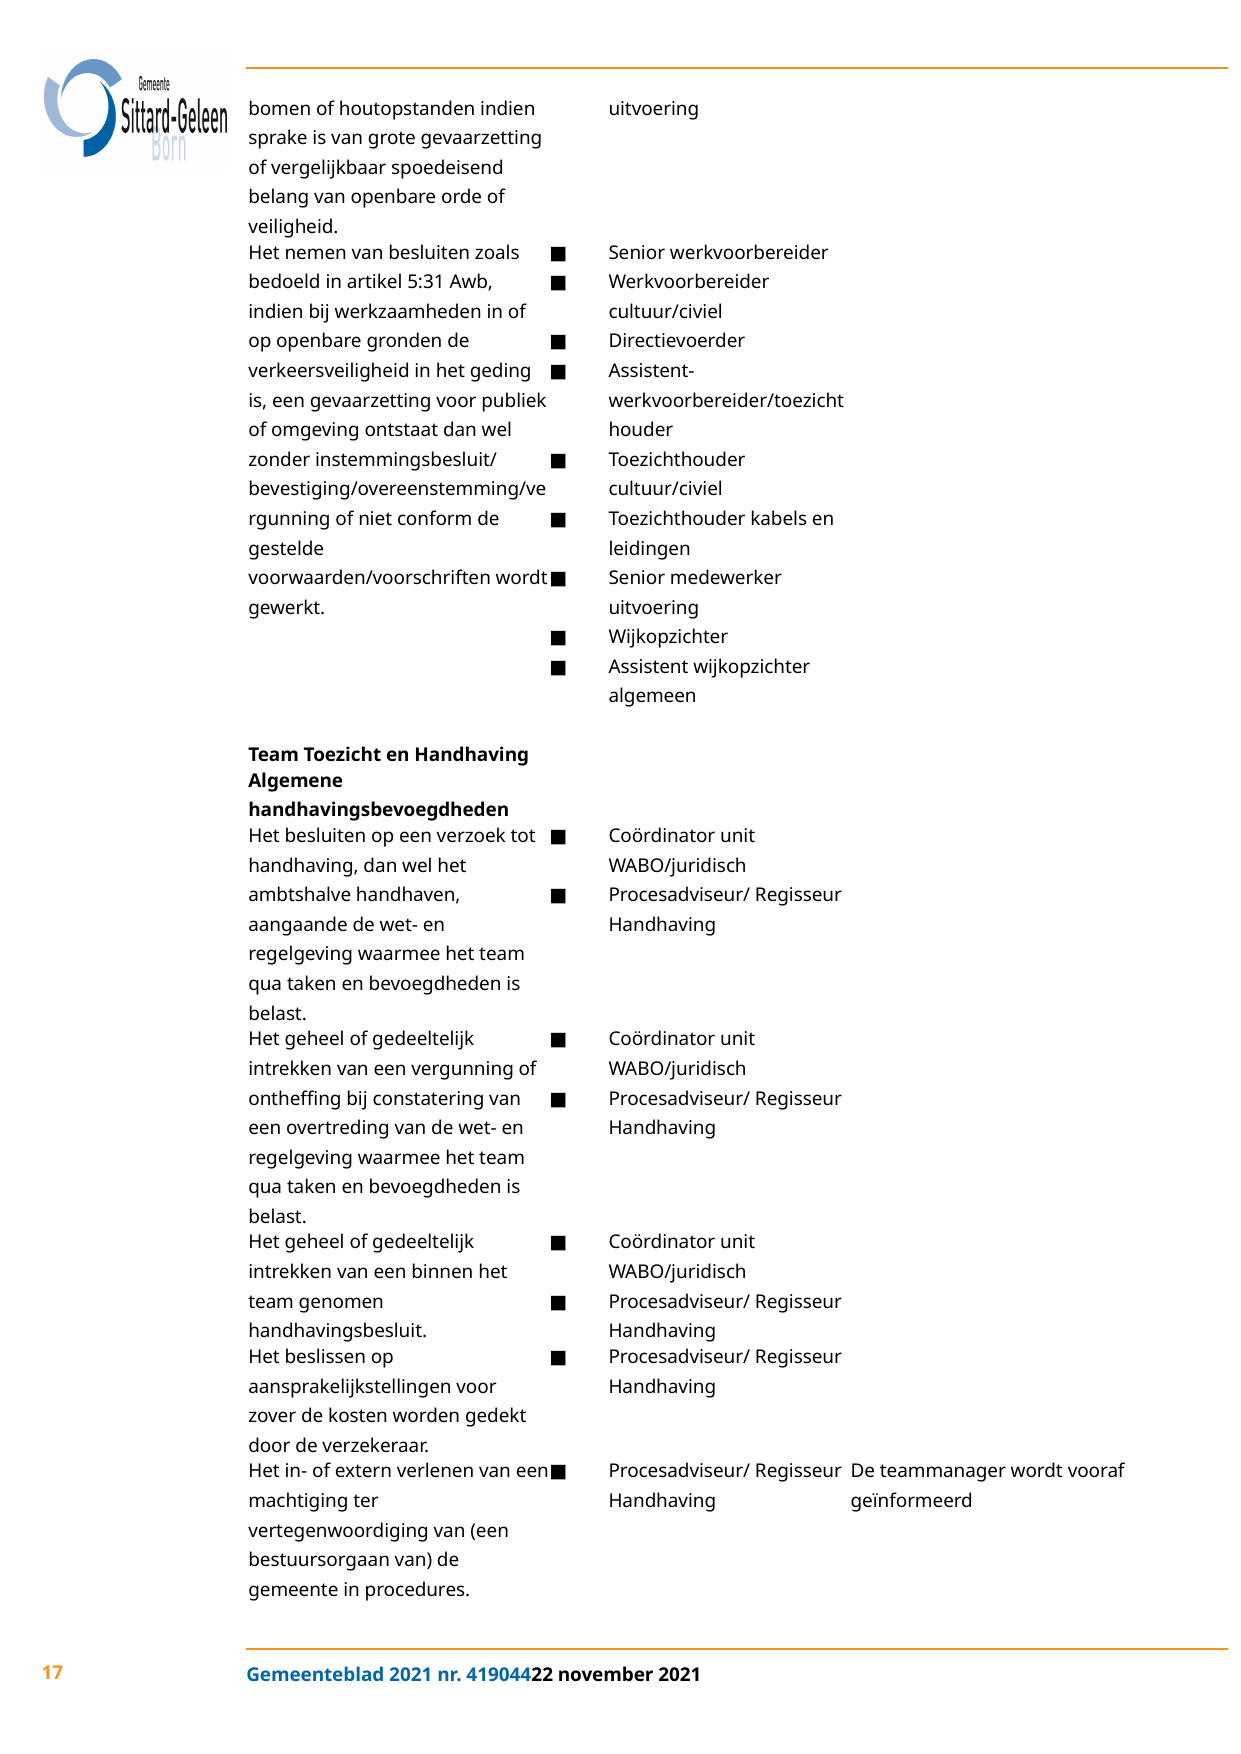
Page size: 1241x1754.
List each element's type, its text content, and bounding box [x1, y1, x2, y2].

table_cell Het nemen van besluiten zoals bedoeld in artikel 5:31 Awb, indien bij werkzaamheden in of op openbare gronden de verkeersveiligheid in het geding is, een gevaarzetting voor publiek of omgeving ontstaat dan wel zonder instemmingsbesluit/ bevestiging/overeenstemming/vergunning of niet conform de gestelde voorwaarden/voorschriften wordt gewerkt. [248, 239, 549, 708]
table_cell [850, 1026, 1152, 1229]
table_cell [850, 1343, 1152, 1458]
table_cell Procesadviseur/ Regisseur Handhaving [549, 1343, 850, 1458]
table_cell [850, 1229, 1152, 1343]
table_cell [850, 822, 1152, 1026]
table_cell Het geheel of gedeeltelijk intrekken van een vergunning of ontheffing bij constatering van een overtreding van de wet- en regelgeving waarmee het team qua taken en bevoegdheden is belast. [248, 1026, 549, 1229]
table_header [549, 741, 850, 767]
table_cell [850, 239, 1152, 708]
table_cell bomen of houtopstanden indien sprake is van grote gevaarzetting of vergelijkbaar spoedeisend belang van openbare orde of veiligheid. [248, 95, 549, 239]
table_cell Coördinator unit WABO/juridisch Procesadviseur/ Regisseur Handhaving [549, 1026, 850, 1229]
table_cell Het geheel of gedeeltelijk intrekken van een binnen het team genomen handhavingsbesluit. [248, 1229, 549, 1343]
table_header [850, 741, 1152, 767]
table_cell uitvoering [549, 95, 850, 239]
table_cell Het beslissen op aansprakelijkstellingen voor zover de kosten worden gedekt door de verzekeraar. [248, 1343, 549, 1458]
table_cell [850, 95, 1152, 239]
table_cell [850, 767, 1152, 822]
table_cell Algemene handhavingsbevoegdheden [248, 767, 549, 822]
table_cell De teammanager wordt vooraf geïnformeerd [850, 1458, 1152, 1602]
table_cell Coördinator unit WABO/juridisch Procesadviseur/ Regisseur Handhaving [549, 1229, 850, 1343]
table_cell [549, 767, 850, 822]
table_header Team Toezicht en Handhaving [248, 741, 549, 767]
table_cell Procesadviseur/ Regisseur Handhaving [549, 1458, 850, 1602]
table_cell Het besluiten op een verzoek tot handhaving, dan wel het ambtshalve handhaven, aangaande de wet- en regelgeving waarmee het team qua taken en bevoegdheden is belast. [248, 822, 549, 1026]
picture [41, 47, 231, 172]
table_cell Coördinator unit WABO/juridisch Procesadviseur/ Regisseur Handhaving [549, 822, 850, 1026]
table_cell Senior werkvoorbereider Werkvoorbereider cultuur/civiel Directievoerder Assistent- werkvoorbereider/toezichthouder Toezichthouder cultuur/civiel Toezichthouder kabels en leidingen Senior medewerker uitvoering Wijkopzichter Assistent wijkopzichter algemeen [549, 239, 850, 708]
table_cell Het in- of extern verlenen van een machtiging ter vertegenwoordiging van (een bestuursorgaan van) de gemeente in procedures. [248, 1458, 549, 1602]
